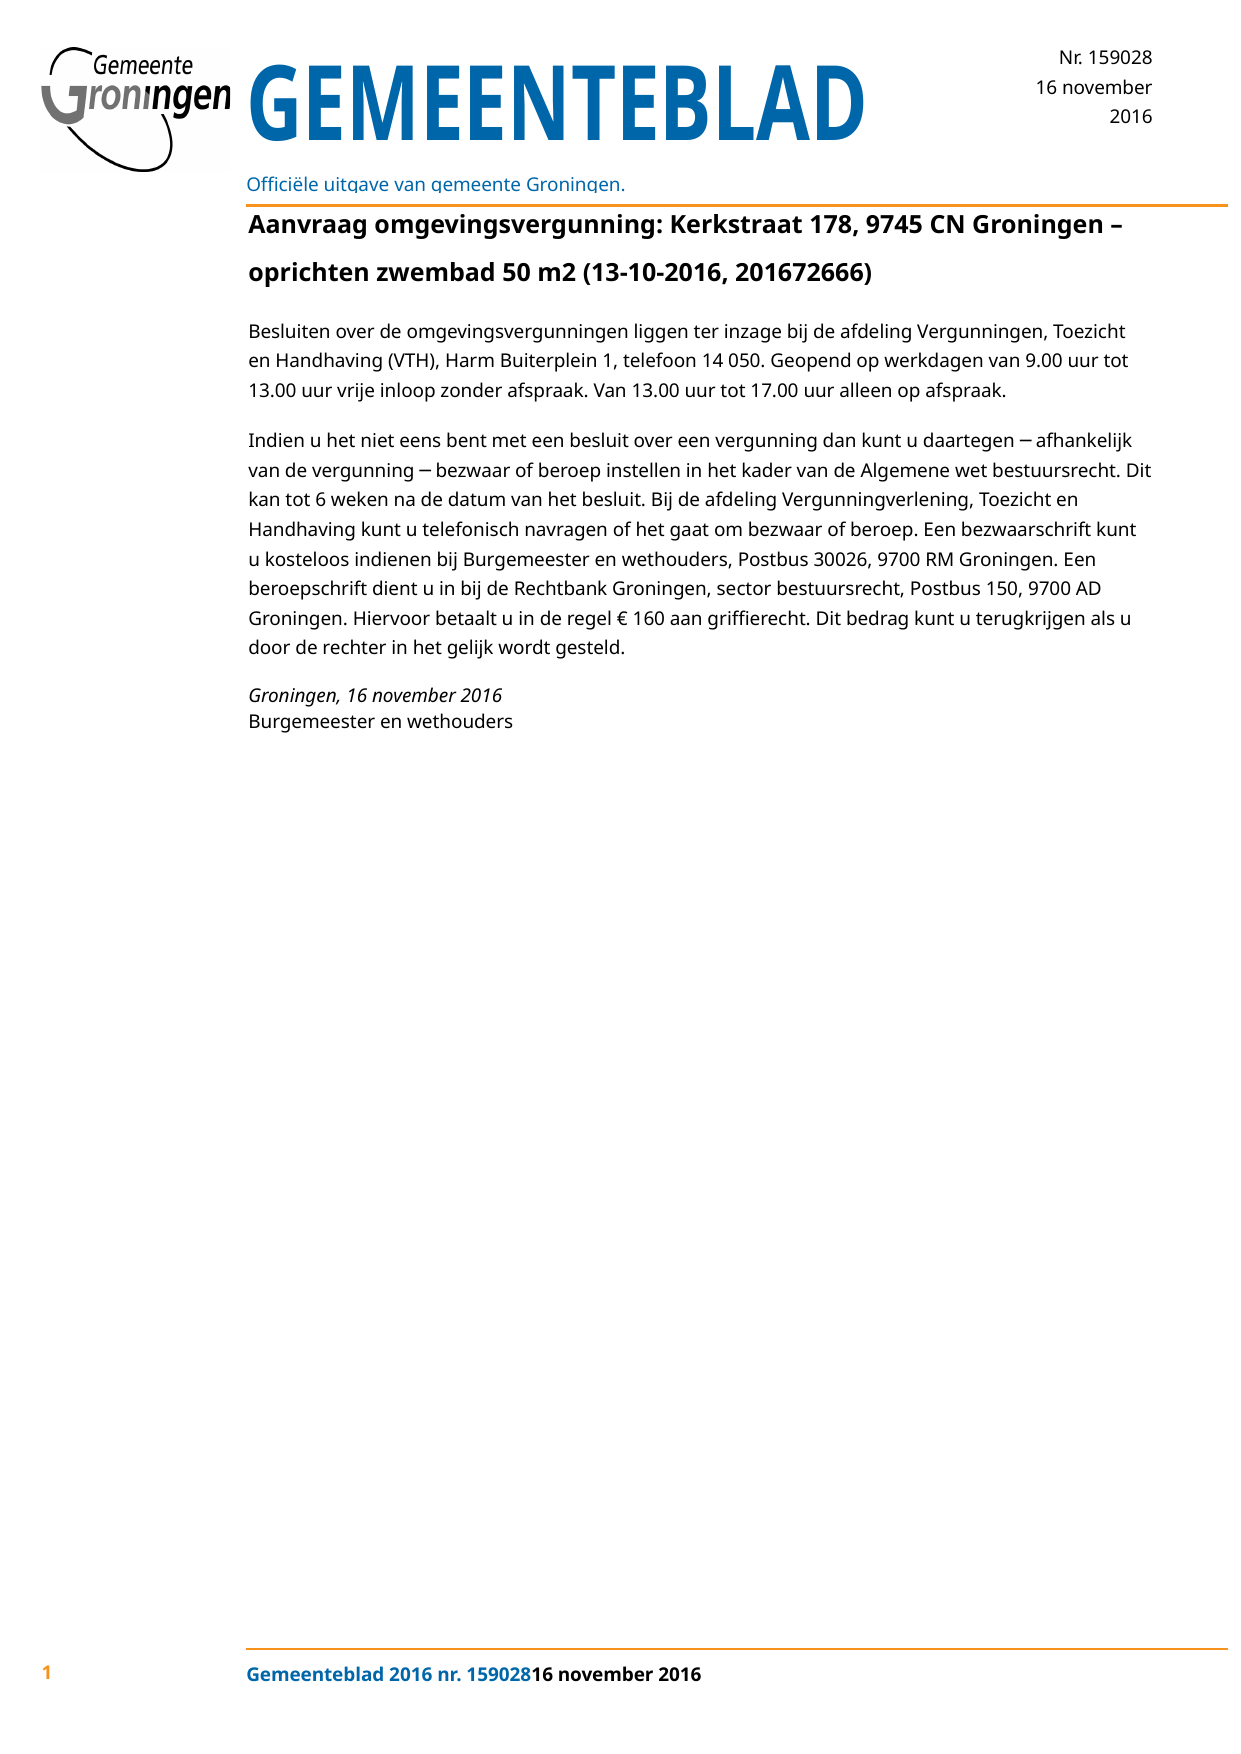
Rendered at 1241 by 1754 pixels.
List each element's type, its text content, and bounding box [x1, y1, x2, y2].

text Besluiten over de omgevingsvergunningen liggen ter inzage bij de afdeling Vergunningen, Toezicht en Handhaving (VTH), Harm Buiterplein 1, telefoon 14 050. Geopend op werkdagen van 9.00 uur tot 13.00 uur vrije inloop zonder afspraak. Van 13.00 uur tot 17.00 uur alleen op afspraak. [248, 318, 1152, 403]
text Groningen, 16 november 2016 [248, 682, 1152, 708]
text Burgemeester en wethouders [248, 708, 1152, 734]
text Indien u het niet eens bent met een besluit over een vergunning dan kunt u daartegen ─ afhankelijk van de vergunning ─ bezwaar of beroep instellen in het kader van de Algemene wet bestuursrecht. Dit kan tot 6 weken na de datum van het besluit. Bij de afdeling Vergunningverlening, Toezicht en Handhaving kunt u telefonisch navragen of het gaat om bezwaar of beroep. Een bezwaarschrift kunt u kosteloos indienen bij Burgemeester en wethouders, Postbus 30026, 9700 RM Groningen. Een beroepschrift dient u in bij de Rechtbank Groningen, sector bestuursrecht, Postbus 150, 9700 AD Groningen. Hiervoor betaalt u in de regel € 160 aan griffierecht. Dit bedrag kunt u terugkrijgen als u door de rechter in het gelijk wordt gesteld. [248, 427, 1152, 660]
picture [41, 47, 231, 172]
text Aanvraag omgevingsvergunning: Kerkstraat 178, 9745 CN Groningen – oprichten zwembad 50 m2 (13-10-2016, 201672666) [248, 207, 1152, 288]
